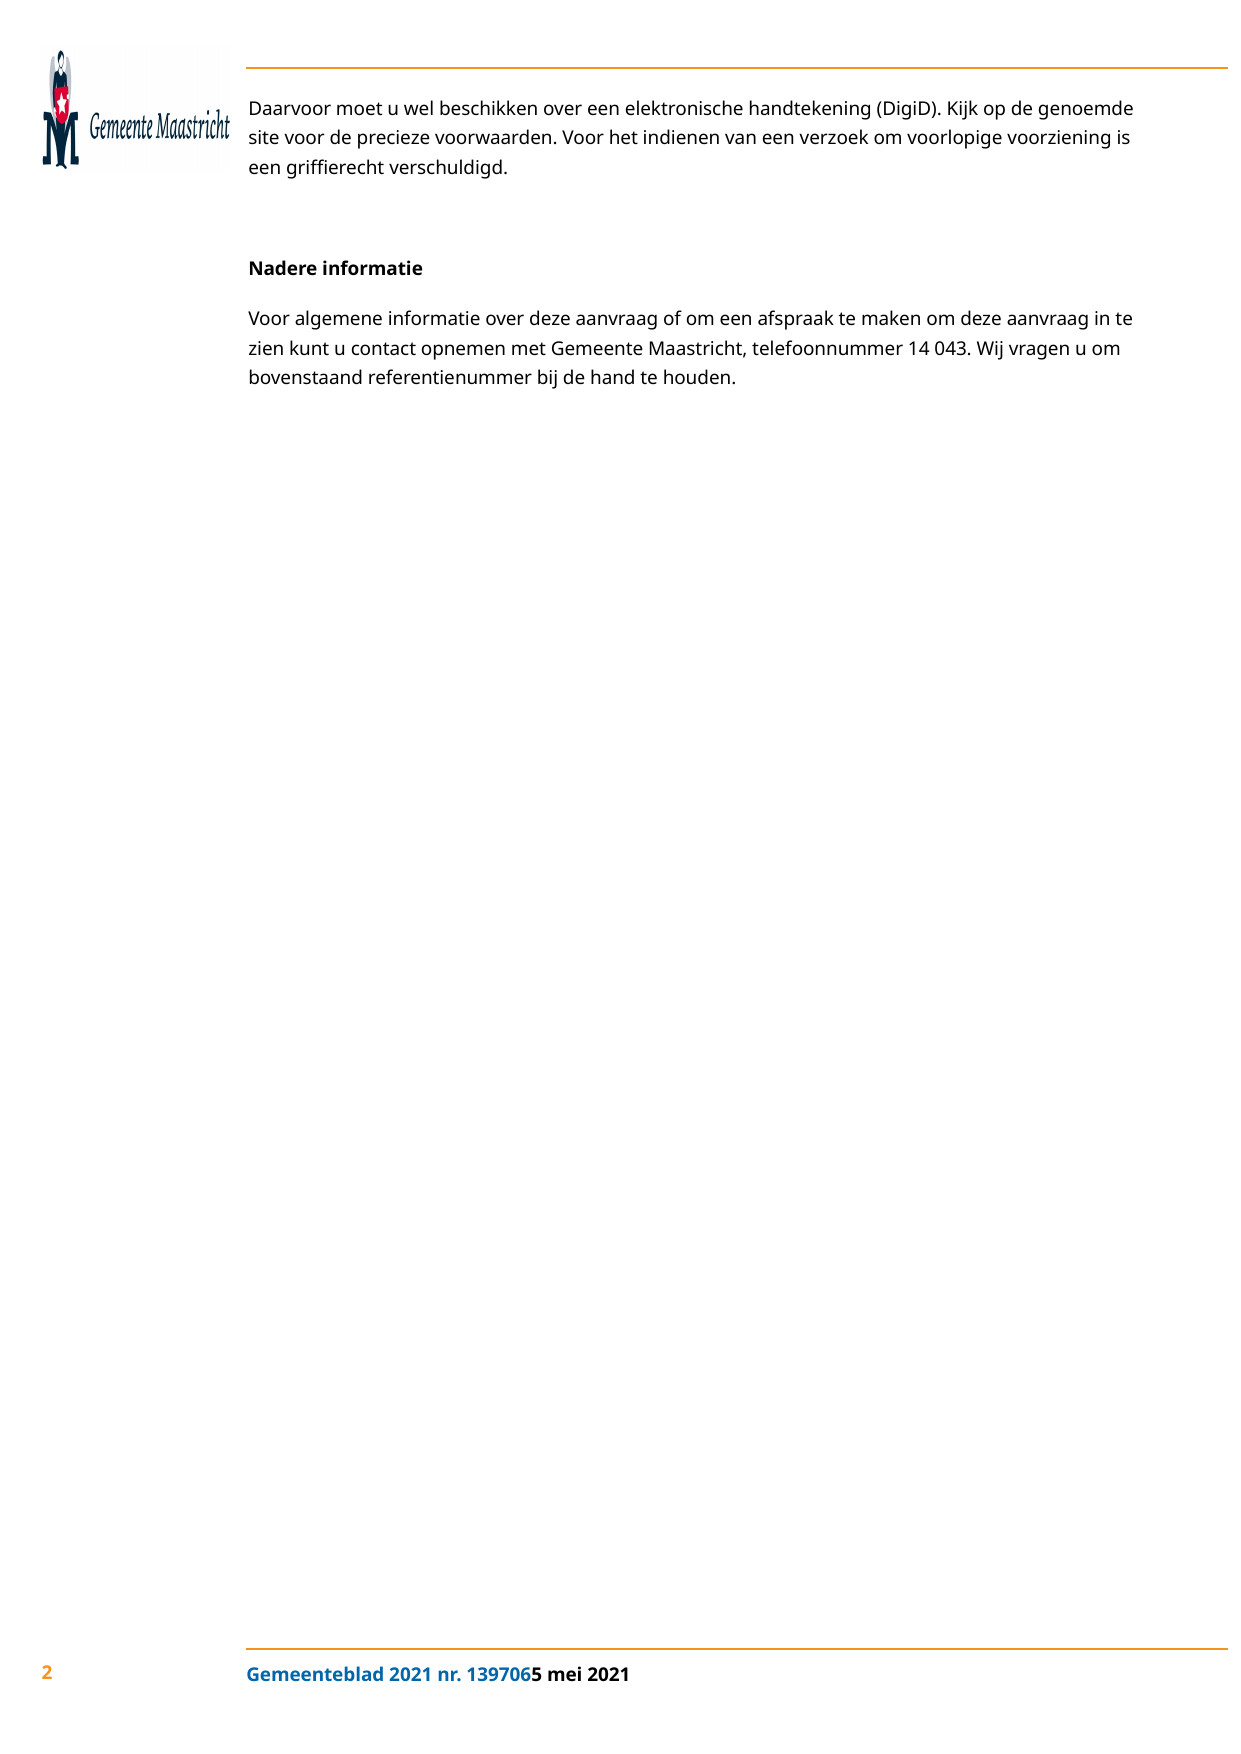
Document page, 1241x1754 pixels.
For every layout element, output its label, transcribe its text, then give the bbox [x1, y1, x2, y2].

text Nadere informatie [248, 255, 1152, 281]
picture [41, 47, 231, 172]
text Daarvoor moet u wel beschikken over een elektronische handtekening (DigiD). Kijk op de genoemde site voor de precieze voorwaarden. Voor het indienen van een verzoek om voorlopige voorziening is een griffierecht verschuldigd. [248, 95, 1152, 180]
text Voor algemene informatie over deze aanvraag of om een afspraak te maken om deze aanvraag in te zien kunt u contact opnemen met Gemeente Maastricht, telefoonnummer 14 043. Wij vragen u om bovenstaand referentienummer bij de hand te houden. [248, 305, 1152, 390]
